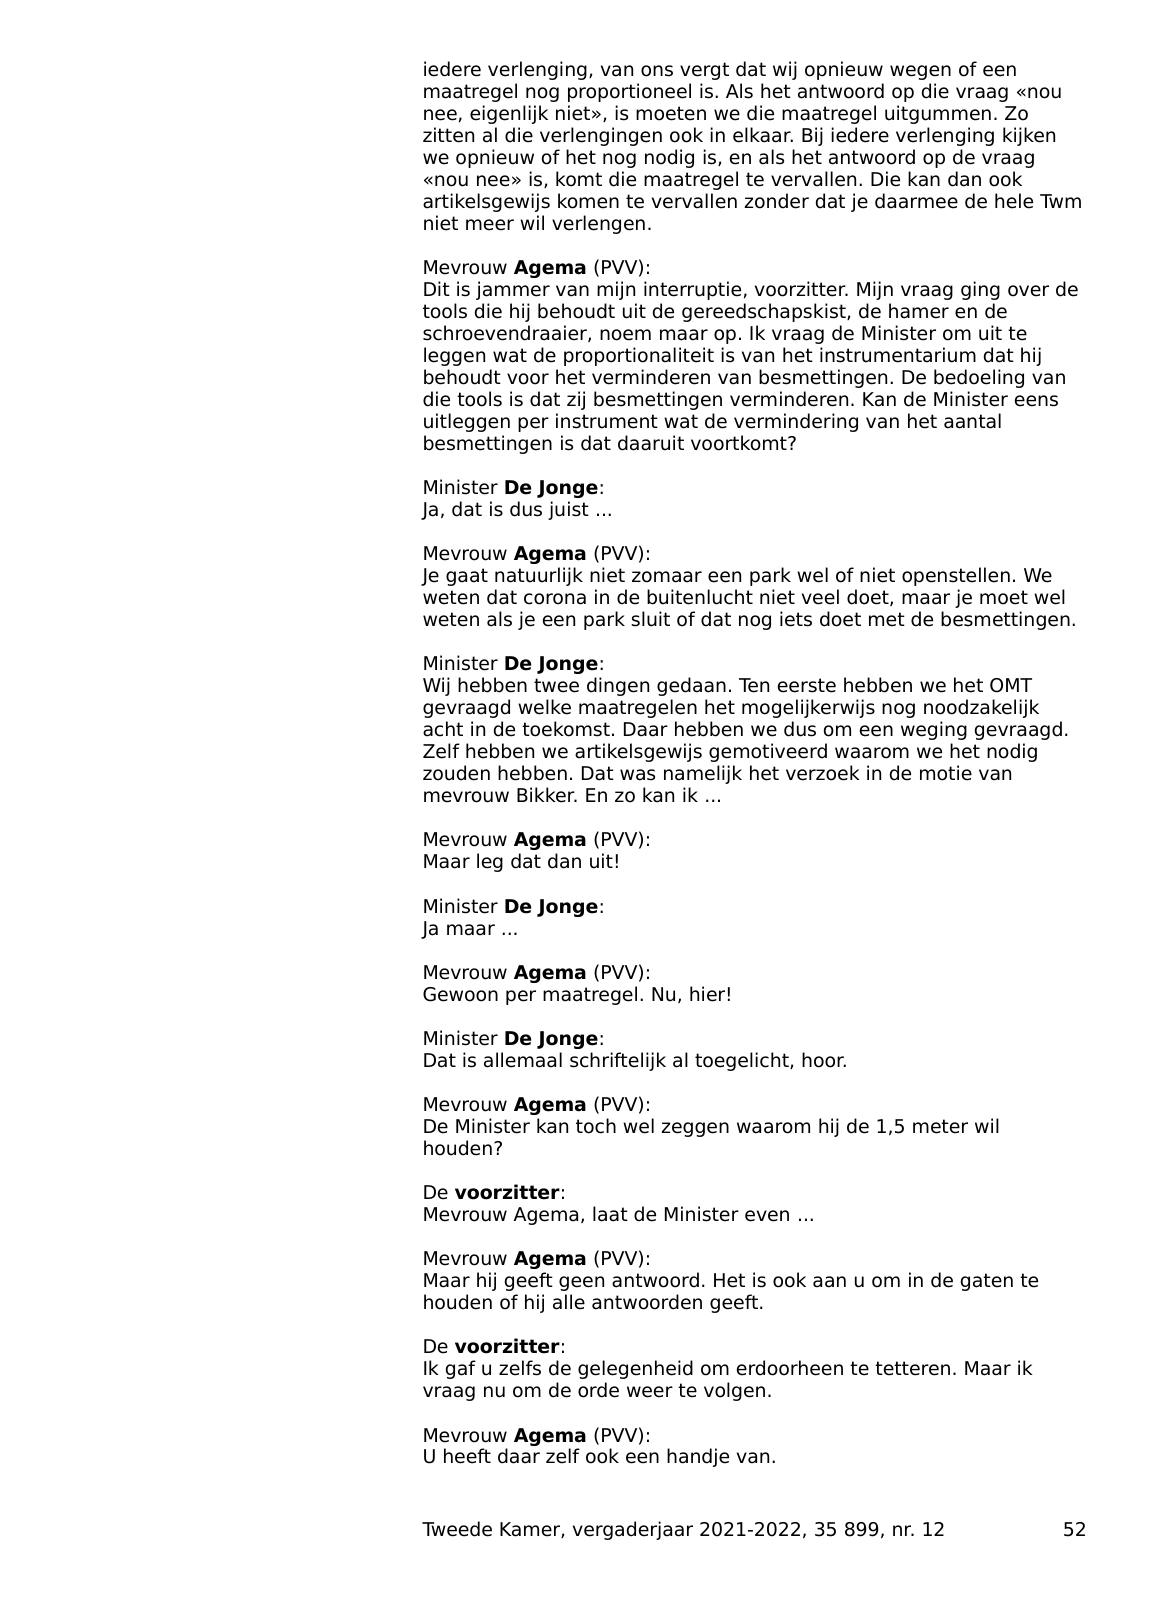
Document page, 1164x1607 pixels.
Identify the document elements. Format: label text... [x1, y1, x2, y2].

text Ja, dat is dus juist ... [422, 499, 1087, 521]
text U heeft daar zelf ook een handje van. [422, 1446, 1087, 1468]
text De voorzitter: [422, 1182, 1087, 1204]
text Minister De Jonge: [422, 1028, 1087, 1050]
text Mevrouw Agema (PVV): [422, 962, 1087, 984]
text Maar hij geeft geen antwoord. Het is ook aan u om in de gaten te houden of hij alle antwoorden geeft. [422, 1270, 1087, 1314]
text Mevrouw Agema, laat de Minister even ... [422, 1204, 1087, 1226]
text Dit is jammer van mijn interruptie, voorzitter. Mijn vraag ging over de tools die hij behoudt uit de gereedschapskist, de hamer en de schroevendraaier, noem maar op. Ik vraag de Minister om uit te leggen wat de proportionaliteit is van het instrumentarium dat hij behoudt voor het verminderen van besmettingen. De bedoeling van die tools is dat zij besmettingen verminderen. Kan de Minister eens uitleggen per instrument wat de vermindering van het aantal besmettingen is dat daaruit voortkomt? [422, 279, 1087, 455]
text Wij hebben twee dingen gedaan. Ten eerste hebben we het OMT gevraagd welke maatregelen het mogelijkerwijs nog noodzakelijk acht in de toekomst. Daar hebben we dus om een weging gevraagd. Zelf hebben we artikelsgewijs gemotiveerd waarom we het nodig zouden hebben. Dat was namelijk het verzoek in de motie van mevrouw Bikker. En zo kan ik ... [422, 675, 1087, 807]
text Mevrouw Agema (PVV): [422, 1248, 1087, 1270]
text Je gaat natuurlijk niet zomaar een park wel of niet openstellen. We weten dat corona in de buitenlucht niet veel doet, maar je moet wel weten als je een park sluit of dat nog iets doet met de besmettingen. [422, 565, 1087, 631]
text Minister De Jonge: [422, 477, 1087, 499]
text Mevrouw Agema (PVV): [422, 829, 1087, 851]
text Mevrouw Agema (PVV): [422, 257, 1087, 279]
text Dat is allemaal schriftelijk al toegelicht, hoor. [422, 1050, 1087, 1072]
text De Minister kan toch wel zeggen waarom hij de 1,5 meter wil houden? [422, 1116, 1087, 1160]
text Gewoon per maatregel. Nu, hier! [422, 984, 1087, 1006]
text Mevrouw Agema (PVV): [422, 1424, 1087, 1446]
text Maar leg dat dan uit! [422, 851, 1087, 873]
text Minister De Jonge: [422, 653, 1087, 675]
text iedere verlenging, van ons vergt dat wij opnieuw wegen of een maatregel nog proportioneel is. Als het antwoord op die vraag «nou nee, eigenlijk niet», is moeten we die maatregel uitgummen. Zo zitten al die verlengingen ook in elkaar. Bij iedere verlenging kijken we opnieuw of het nog nodig is, en als het antwoord op de vraag «nou nee» is, komt die maatregel te vervallen. Die kan dan ook artikelsgewijs komen te vervallen zonder dat je daarmee de hele Twm niet meer wil verlengen. [422, 59, 1087, 235]
text De voorzitter: [422, 1336, 1087, 1358]
text Ja maar ... [422, 917, 1087, 939]
text Ik gaf u zelfs de gelegenheid om erdoorheen te tetteren. Maar ik vraag nu om de orde weer te volgen. [422, 1358, 1087, 1402]
text Minister De Jonge: [422, 896, 1087, 917]
text Mevrouw Agema (PVV): [422, 543, 1087, 565]
text Mevrouw Agema (PVV): [422, 1094, 1087, 1116]
